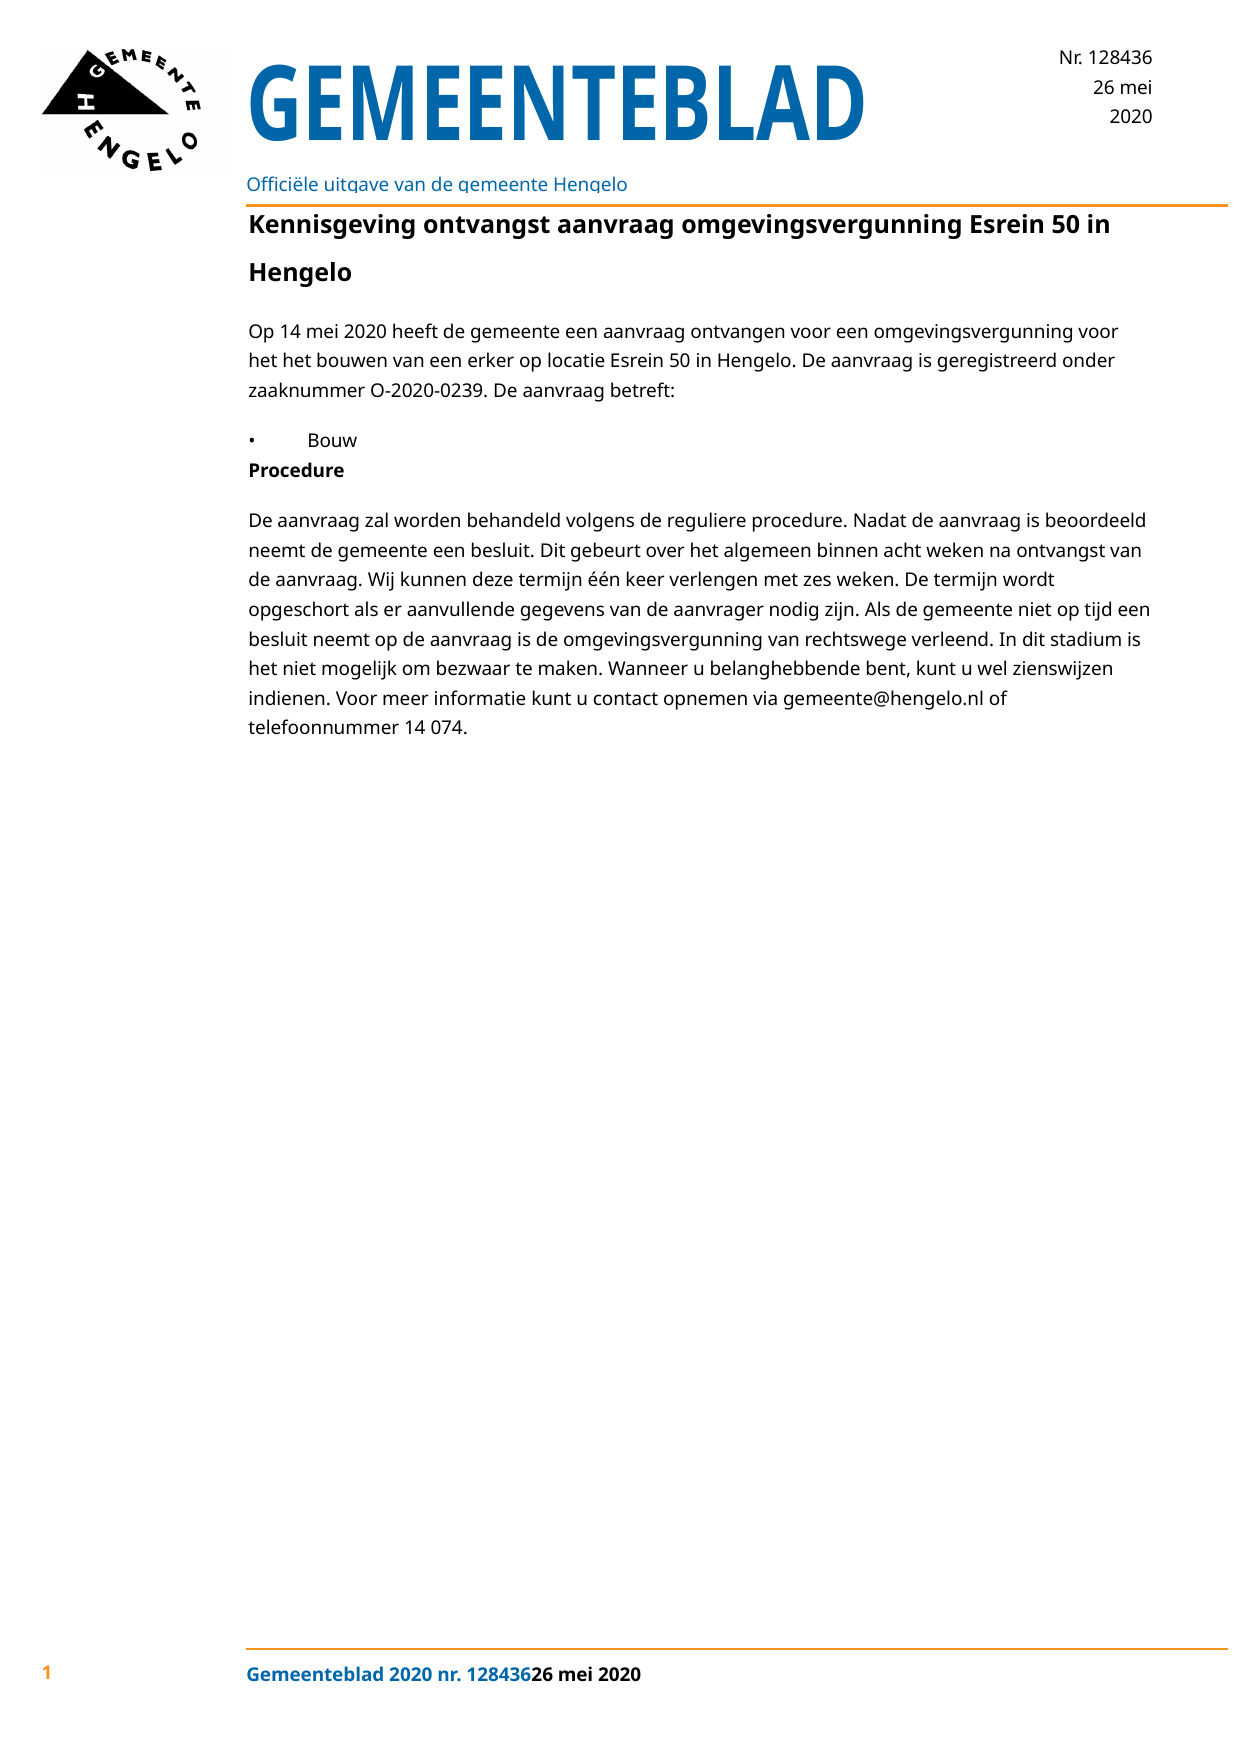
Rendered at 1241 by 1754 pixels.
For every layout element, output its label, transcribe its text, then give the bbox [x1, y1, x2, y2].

text Op 14 mei 2020 heeft de gemeente een aanvraag ontvangen voor een omgevingsvergunning voor het het bouwen van een erker op locatie Esrein 50 in Hengelo. De aanvraag is geregistreerd onder zaaknummer O-2020-0239. De aanvraag betreft: [248, 318, 1152, 403]
text De aanvraag zal worden behandeld volgens de reguliere procedure. Nadat de aanvraag is beoordeeld neemt de gemeente een besluit. Dit gebeurt over het algemeen binnen acht weken na ontvangst van de aanvraag. Wij kunnen deze termijn één keer verlengen met zes weken. De termijn wordt opgeschort als er aanvullende gegevens van de aanvrager nodig zijn. Als de gemeente niet op tijd een besluit neemt op de aanvraag is de omgevingsvergunning van rechtswege verleend. In dit stadium is het niet mogelijk om bezwaar te maken. Wanneer u belanghebbende bent, kunt u wel zienswijzen indienen. Voor meer informatie kunt u contact opnemen via gemeente@hengelo.nl of telefoonnummer 14 074. [248, 507, 1152, 740]
text Kennisgeving ontvangst aanvraag omgevingsvergunning Esrein 50 in Hengelo [248, 207, 1152, 288]
list Bouw [248, 427, 1152, 453]
picture [41, 47, 231, 172]
text Procedure [248, 457, 1152, 483]
